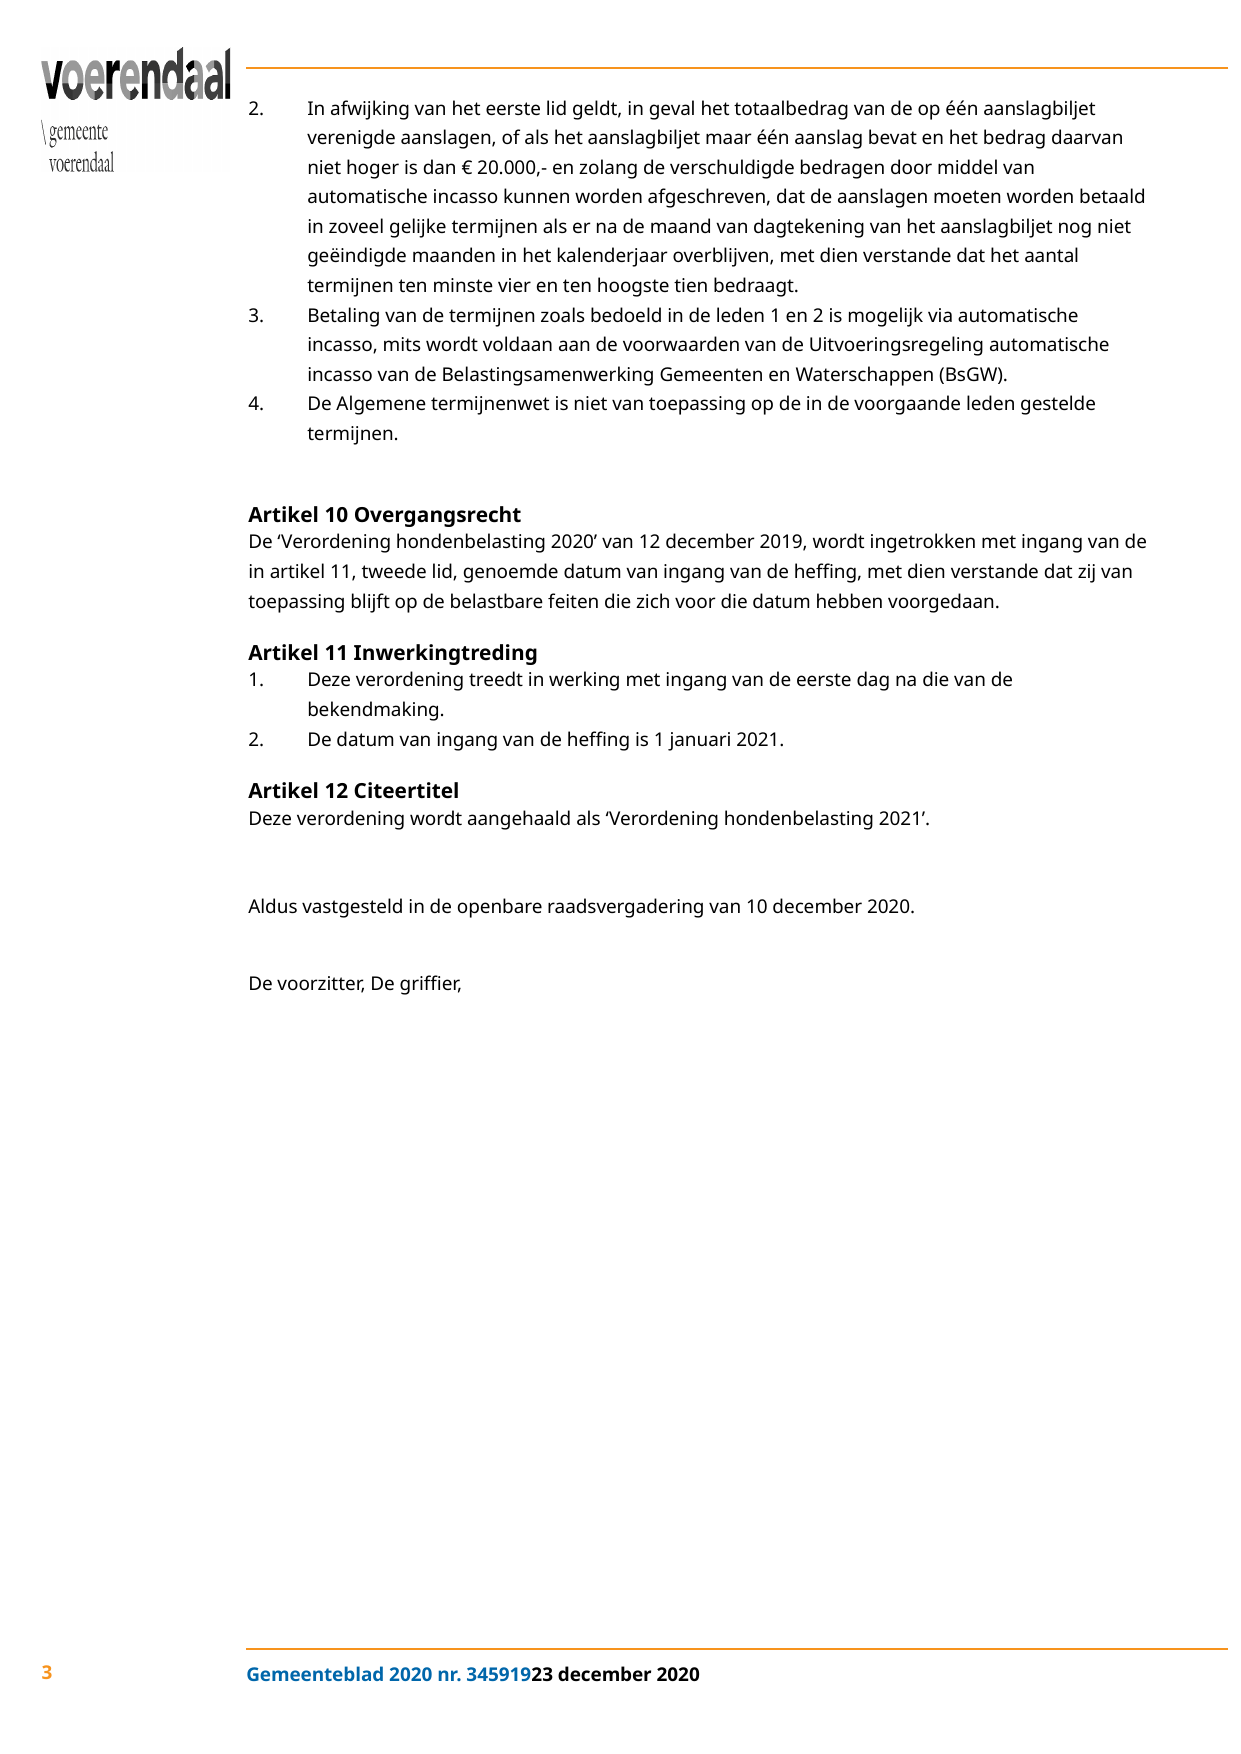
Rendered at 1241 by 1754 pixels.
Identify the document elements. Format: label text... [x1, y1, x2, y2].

text De voorzitter, De griffier, [248, 971, 1152, 996]
text Deze verordening wordt aangehaald als ‘Verordening hondenbelasting 2021’. [248, 805, 1152, 830]
list In afwijking van het eerste lid geldt, in geval het totaalbedrag van de op één aanslagbiljet verenigde aanslagen, of als het aanslagbiljet maar één aanslag bevat en het bedrag daarvan niet hoger is dan € 20.000,- en zolang de verschuldigde bedragen door middel van automatische incasso kunnen worden afgeschreven, dat de aanslagen moeten worden betaald in zoveel gelijke termijnen als er na de maand van dagtekening van het aanslagbiljet nog niet geëindigde maanden in het kalenderjaar overblijven, met dien verstande dat het aantal termijnen ten minste vier en ten hoogste tien bedraagt. [248, 95, 1152, 298]
list Betaling van de termijnen zoals bedoeld in de leden 1 en 2 is mogelijk via automatische incasso, mits wordt voldaan aan de voorwaarden van de Uitvoeringsregeling automatische incasso van de Belastingsamenwerking Gemeenten en Waterschappen (BsGW). [248, 302, 1152, 387]
text Artikel 11 Inwerkingtreding [248, 638, 1152, 667]
text De ‘Verordening hondenbelasting 2020’ van 12 december 2019, wordt ingetrokken met ingang van de in artikel 11, tweede lid, genoemde datum van ingang van de heffing, met dien verstande dat zij van toepassing blijft op de belastbare feiten die zich voor die datum hebben voorgedaan. [248, 529, 1152, 613]
list Deze verordening treedt in werking met ingang van de eerste dag na die van de bekendmaking. [248, 667, 1152, 722]
picture [41, 47, 231, 172]
list De Algemene termijnenwet is niet van toepassing op de in de voorgaande leden gestelde termijnen. [248, 391, 1152, 446]
text Aldus vastgesteld in de openbare raadsvergadering van 10 december 2020. [248, 893, 1152, 919]
list De datum van ingang van de heffing is 1 januari 2021. [248, 726, 1152, 752]
text Artikel 10 Overgangsrecht [248, 500, 1152, 529]
text Artikel 12 Citeertitel [248, 776, 1152, 805]
